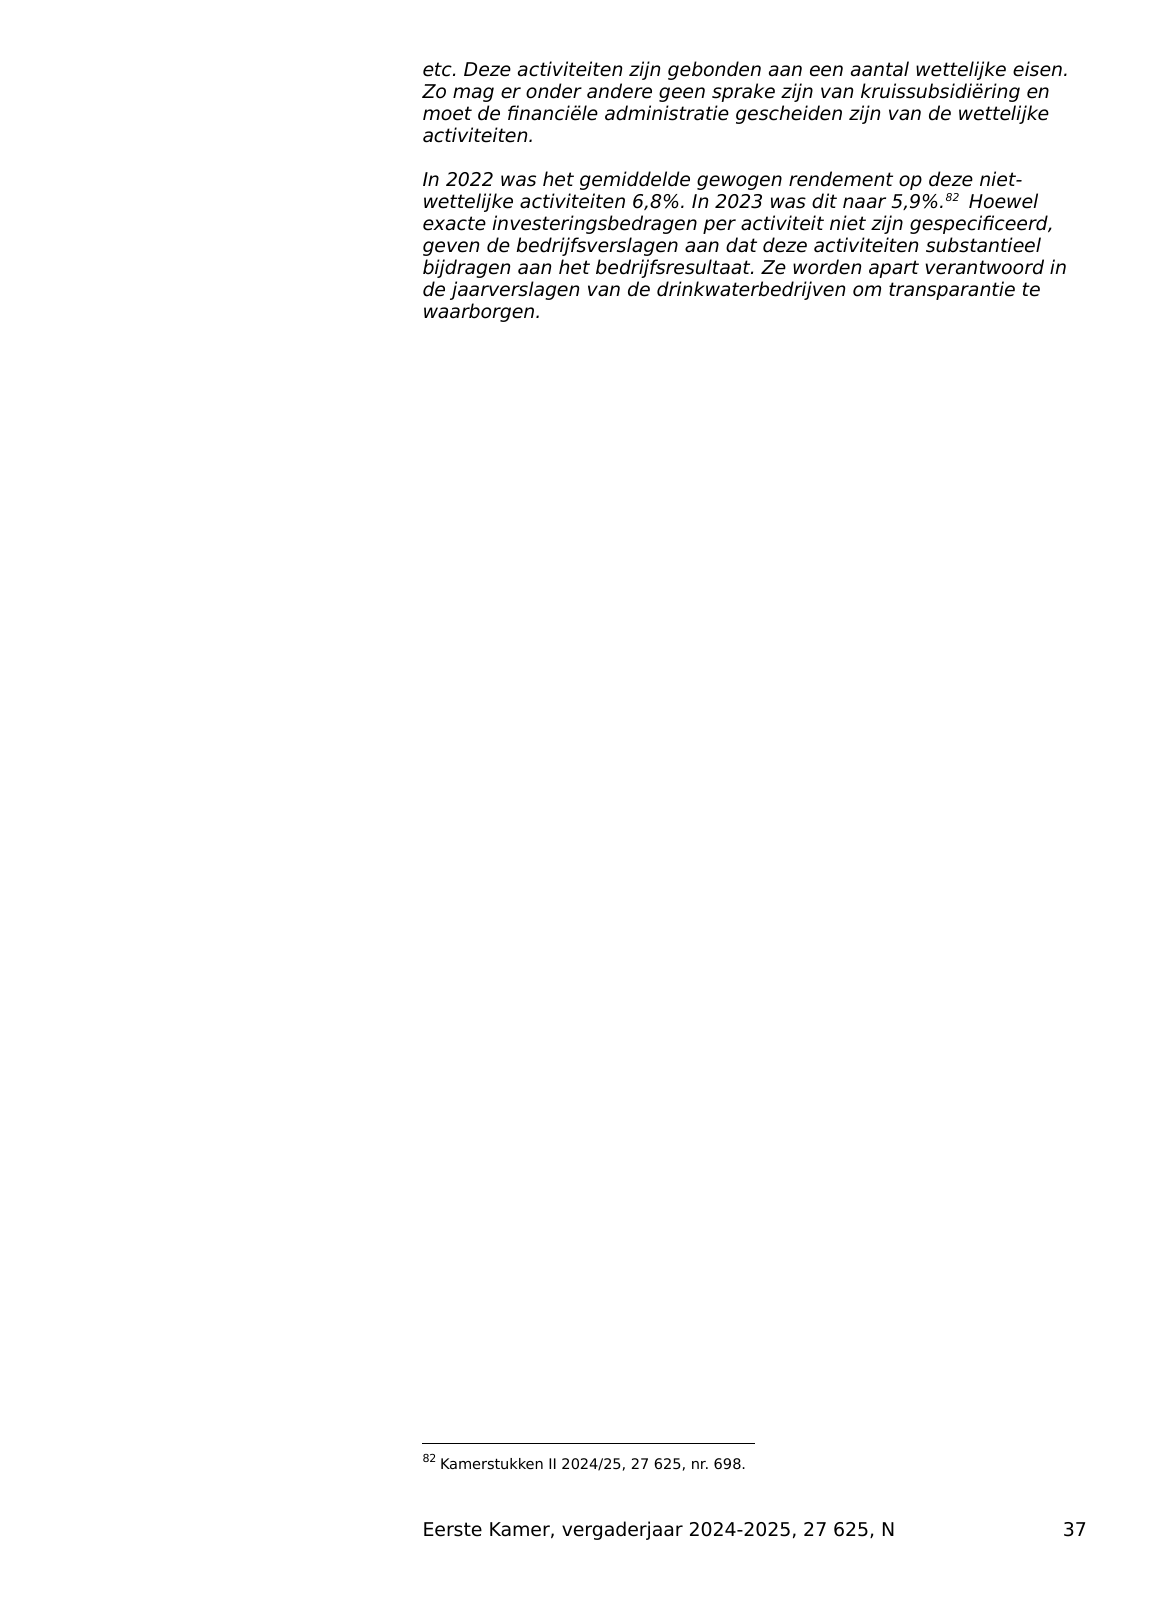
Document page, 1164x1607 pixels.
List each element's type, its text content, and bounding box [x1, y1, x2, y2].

text In 2022 was het gemiddelde gewogen rendement op deze niet-wettelijke activiteiten 6,8%. In 2023 was dit naar 5,9%. Hoewel exacte investeringsbedragen per activiteit niet zijn gespecificeerd, geven de bedrijfsverslagen aan dat deze activiteiten substantieel bijdragen aan het bedrijfsresultaat. Ze worden apart verantwoord in de jaarverslagen van de drinkwaterbedrijven om transparantie te waarborgen. [422, 169, 1087, 323]
text etc. Deze activiteiten zijn gebonden aan een aantal wettelijke eisen. Zo mag er onder andere geen sprake zijn van kruissubsidiëring en moet de financiële administratie gescheiden zijn van de wettelijke activiteiten. [422, 59, 1087, 147]
text Kamerstukken II 2024/25, 27 625, nr. 698. [422, 1452, 1087, 1474]
